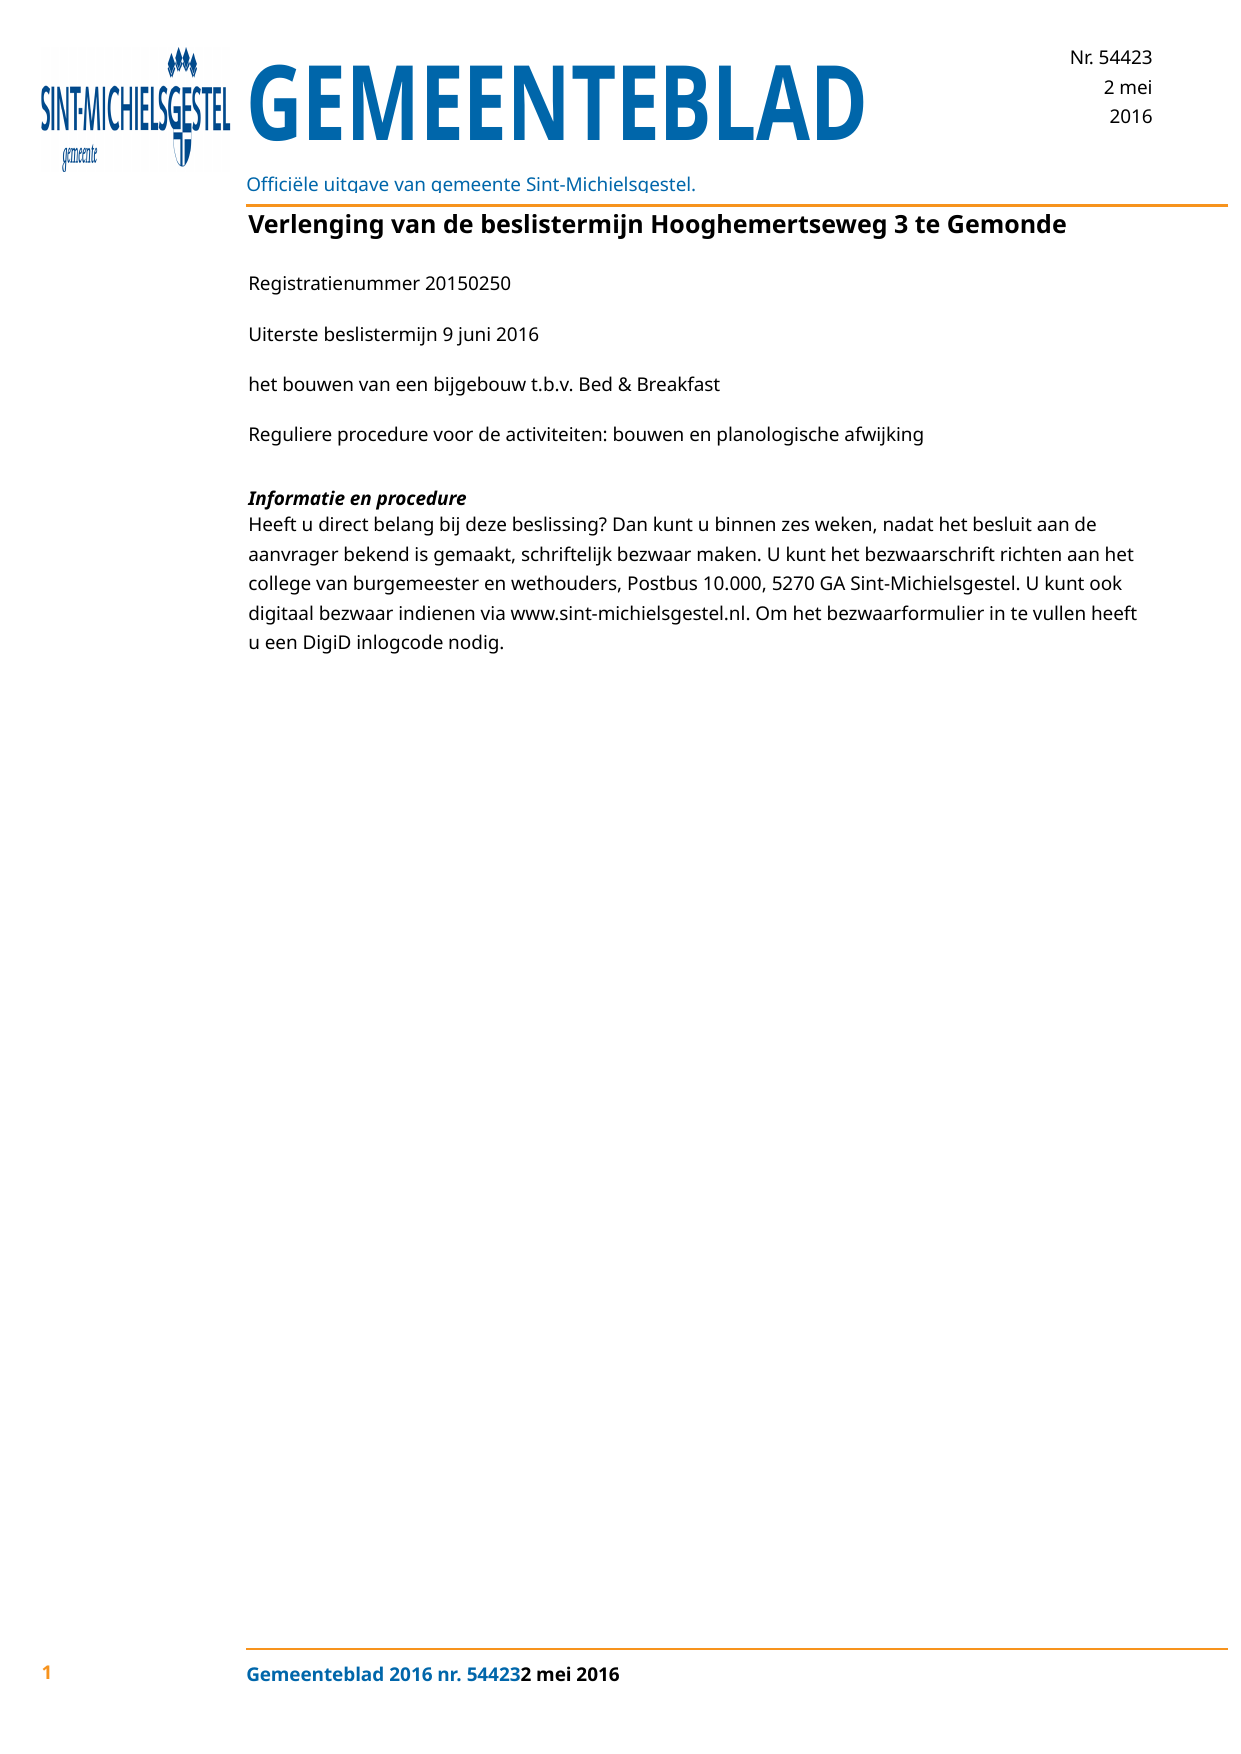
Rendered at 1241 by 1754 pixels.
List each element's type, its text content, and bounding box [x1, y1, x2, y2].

text Registratienummer 20150250 [248, 270, 1152, 296]
text Verlenging van de beslistermijn Hooghemertseweg 3 te Gemonde [248, 207, 1152, 241]
text het bouwen van een bijgebouw t.b.v. Bed & Breakfast [248, 371, 1152, 397]
text Uiterste beslistermijn 9 juni 2016 [248, 321, 1152, 346]
picture [41, 47, 231, 172]
text Reguliere procedure voor de activiteiten: bouwen en planologische afwijking [248, 422, 1152, 447]
text Heeft u direct belang bij deze beslissing? Dan kunt u binnen zes weken, nadat het besluit aan de aanvrager bekend is gemaakt, schriftelijk bezwaar maken. U kunt het bezwaarschrift richten aan het college van burgemeester en wethouders, Postbus 10.000, 5270 GA Sint-Michielsgestel. U kunt ook digitaal bezwaar indienen via www.sint-michielsgestel.nl. Om het bezwaarformulier in te vullen heeft u een DigiD inlogcode nodig. [248, 511, 1152, 655]
text Informatie en procedure [248, 486, 1152, 511]
